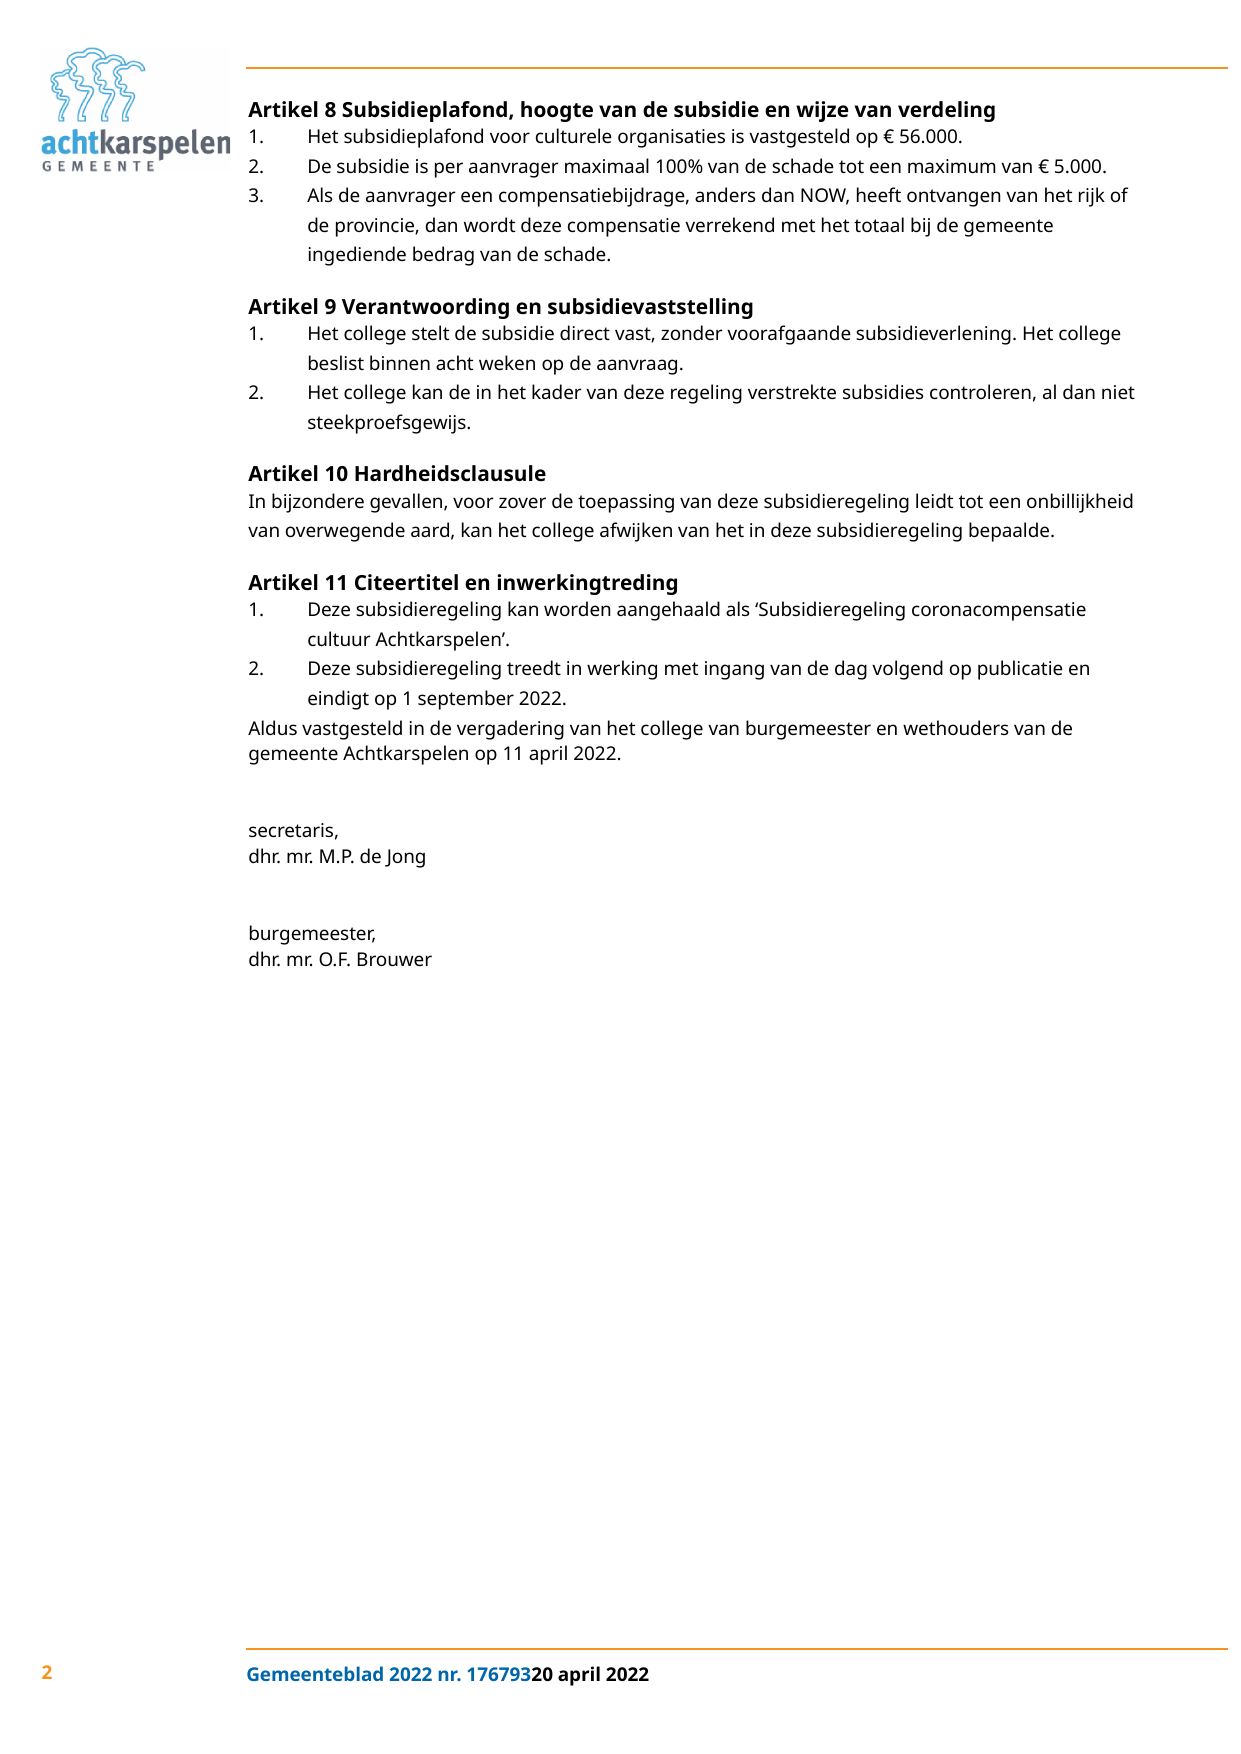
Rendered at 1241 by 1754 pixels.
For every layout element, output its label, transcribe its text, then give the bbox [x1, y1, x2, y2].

text dhr. mr. O.F. Brouwer [248, 946, 1152, 972]
text Artikel 8 Subsidieplafond, hoogte van de subsidie en wijze van verdeling [248, 95, 1152, 123]
list Het college kan de in het kader van deze regeling verstrekte subsidies controleren, al dan niet steekproefsgewijs. [248, 379, 1152, 435]
list De subsidie is per aanvrager maximaal 100% van de schade tot een maximum van € 5.000. [248, 153, 1152, 178]
text Aldus vastgesteld in de vergadering van het college van burgemeester en wethouders van de gemeente Achtkarspelen op 11 april 2022. [248, 715, 1152, 766]
text Artikel 10 Hardheidsclausule [248, 459, 1152, 488]
list Deze subsidieregeling kan worden aangehaald als ‘Subsidieregeling coronacompensatie cultuur Achtkarspelen’. [248, 596, 1152, 652]
list Het subsidieplafond voor culturele organisaties is vastgesteld op € 56.000. [248, 123, 1152, 149]
list Deze subsidieregeling treedt in werking met ingang van de dag volgend op publicatie en eindigt op 1 september 2022. [248, 656, 1152, 711]
text In bijzondere gevallen, voor zover de toepassing van deze subsidieregeling leidt tot een onbillijkheid van overwegende aard, kan het college afwijken van het in deze subsidieregeling bepaalde. [248, 488, 1152, 543]
text dhr. mr. M.P. de Jong [248, 843, 1152, 869]
text Artikel 9 Verantwoording en subsidievaststelling [248, 292, 1152, 320]
list Het college stelt de subsidie direct vast, zonder voorafgaande subsidieverlening. Het college beslist binnen acht weken op de aanvraag. [248, 320, 1152, 376]
text burgemeester, [248, 921, 1152, 946]
text secretaris, [248, 818, 1152, 843]
list Als de aanvrager een compensatiebijdrage, anders dan NOW, heeft ontvangen van het rijk of de provincie, dan wordt deze compensatie verrekend met het totaal bij de gemeente ingediende bedrag van de schade. [248, 182, 1152, 267]
picture [41, 47, 231, 172]
text Artikel 11 Citeertitel en inwerkingtreding [248, 568, 1152, 596]
